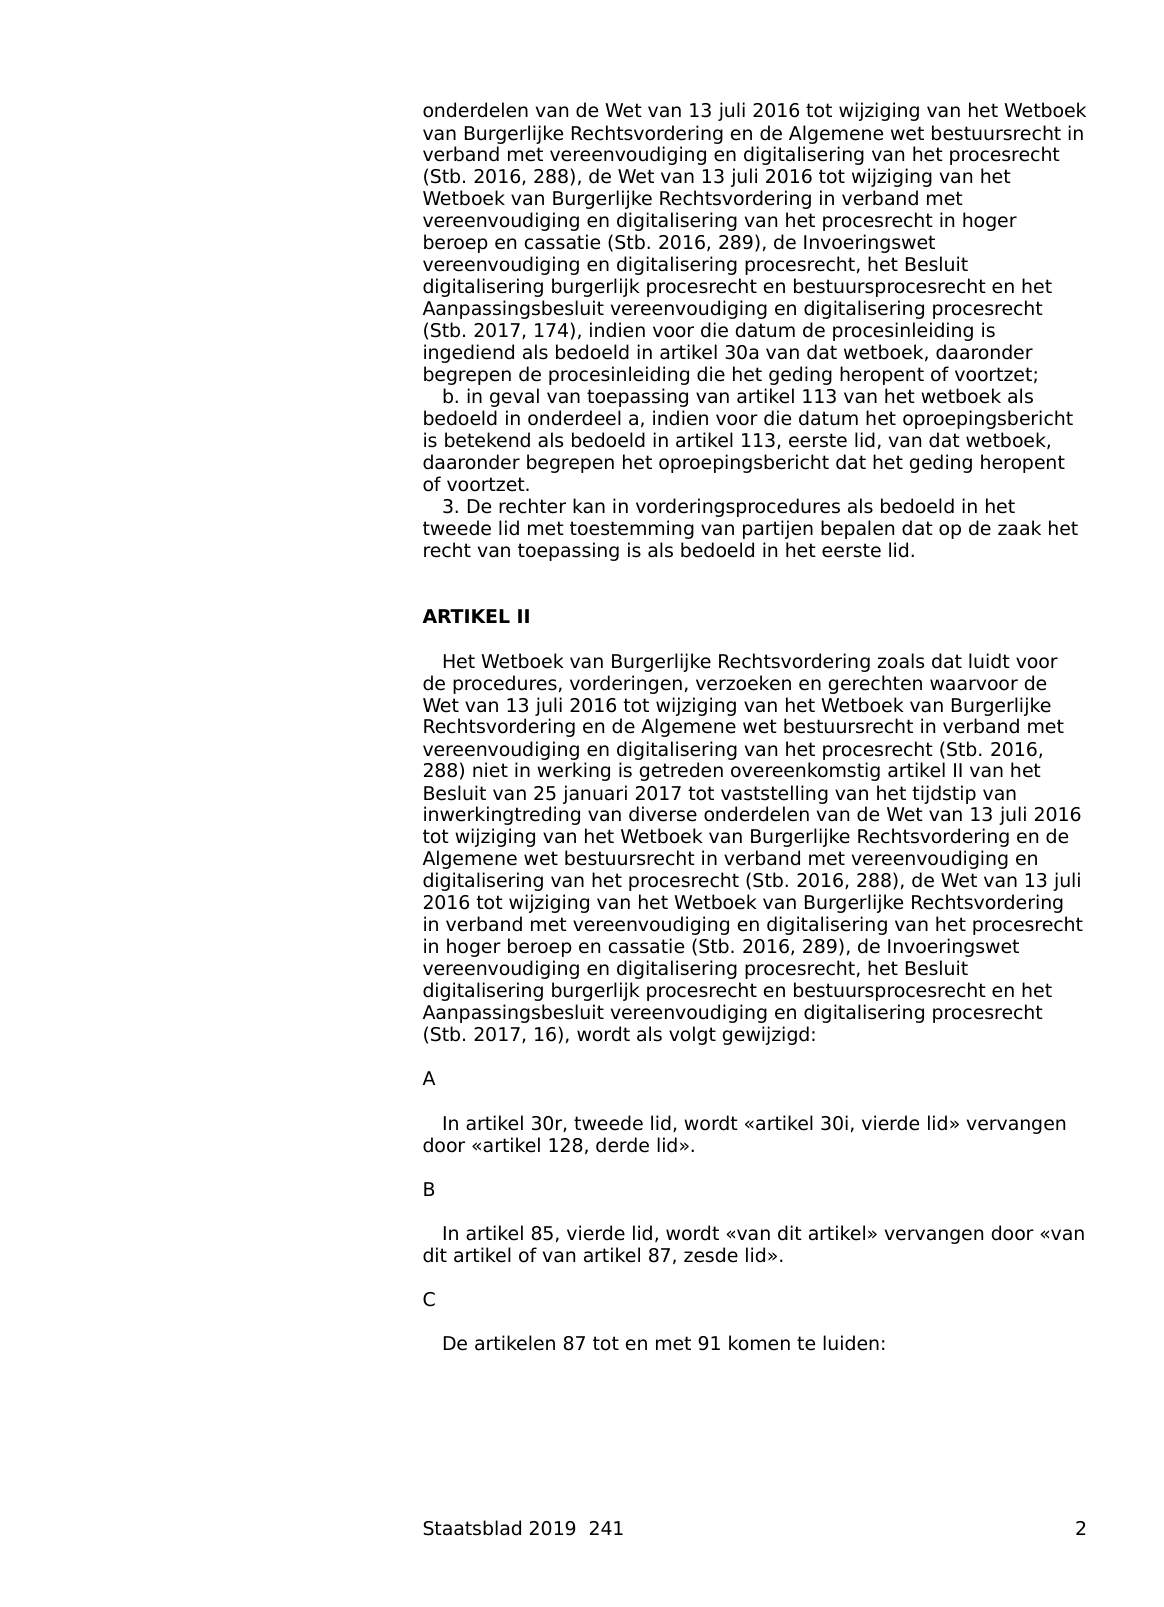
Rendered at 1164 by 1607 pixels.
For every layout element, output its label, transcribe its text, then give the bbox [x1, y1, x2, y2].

text Het Wetboek van Burgerlijke Rechtsvordering zoals dat luidt voor de procedures, vorderingen, verzoeken en gerechten waarvoor de Wet van 13 juli 2016 tot wijziging van het Wetboek van Burgerlijke Rechtsvordering en de Algemene wet bestuursrecht in verband met vereenvoudiging en digitalisering van het procesrecht (Stb. 2016, 288) niet in werking is getreden overeenkomstig artikel II van het Besluit van 25 januari 2017 tot vaststelling van het tijdstip van inwerkingtreding van diverse onderdelen van de Wet van 13 juli 2016 tot wijziging van het Wetboek van Burgerlijke Rechtsvordering en de Algemene wet bestuursrecht in verband met vereenvoudiging en digitalisering van het procesrecht (Stb. 2016, 288), de Wet van 13 juli 2016 tot wijziging van het Wetboek van Burgerlijke Rechtsvordering in verband met vereenvoudiging en digitalisering van het procesrecht in hoger beroep en cassatie (Stb. 2016, 289), de Invoeringswet vereenvoudiging en digitalisering procesrecht, het Besluit digitalisering burgerlijk procesrecht en bestuursprocesrecht en het Aanpassingsbesluit vereenvoudiging en digitalisering procesrecht (Stb. 2017, 16), wordt als volgt gewijzigd: [422, 651, 1087, 1046]
text b. in geval van toepassing van artikel 113 van het wetboek als bedoeld in onderdeel a, indien voor die datum het oproepingsbericht is betekend als bedoeld in artikel 113, eerste lid, van dat wetboek, daaronder begrepen het oproepingsbericht dat het geding heropent of voortzet. [422, 386, 1087, 496]
text In artikel 85, vierde lid, wordt «van dit artikel» vervangen door «van dit artikel of van artikel 87, zesde lid». [422, 1223, 1087, 1267]
text B [422, 1179, 1087, 1201]
text 3. De rechter kan in vorderingsprocedures als bedoeld in het tweede lid met toestemming van partijen bepalen dat op de zaak het recht van toepassing is als bedoeld in het eerste lid. [422, 496, 1087, 562]
text De artikelen 87 tot en met 91 komen te luiden: [422, 1333, 1087, 1355]
text A [422, 1068, 1087, 1090]
text In artikel 30r, tweede lid, wordt «artikel 30i, vierde lid» vervangen door «artikel 128, derde lid». [422, 1112, 1087, 1156]
subtitle ARTIKEL II [422, 606, 1087, 628]
text C [422, 1289, 1087, 1311]
text onderdelen van de Wet van 13 juli 2016 tot wijziging van het Wetboek van Burgerlijke Rechtsvordering en de Algemene wet bestuursrecht in verband met vereenvoudiging en digitalisering van het procesrecht (Stb. 2016, 288), de Wet van 13 juli 2016 tot wijziging van het Wetboek van Burgerlijke Rechtsvordering in verband met vereenvoudiging en digitalisering van het procesrecht in hoger beroep en cassatie (Stb. 2016, 289), de Invoeringswet vereenvoudiging en digitalisering procesrecht, het Besluit digitalisering burgerlijk procesrecht en bestuursprocesrecht en het Aanpassingsbesluit vereenvoudiging en digitalisering procesrecht (Stb. 2017, 174), indien voor die datum de procesinleiding is ingediend als bedoeld in artikel 30a van dat wetboek, daaronder begrepen de procesinleiding die het geding heropent of voortzet; [422, 100, 1087, 386]
